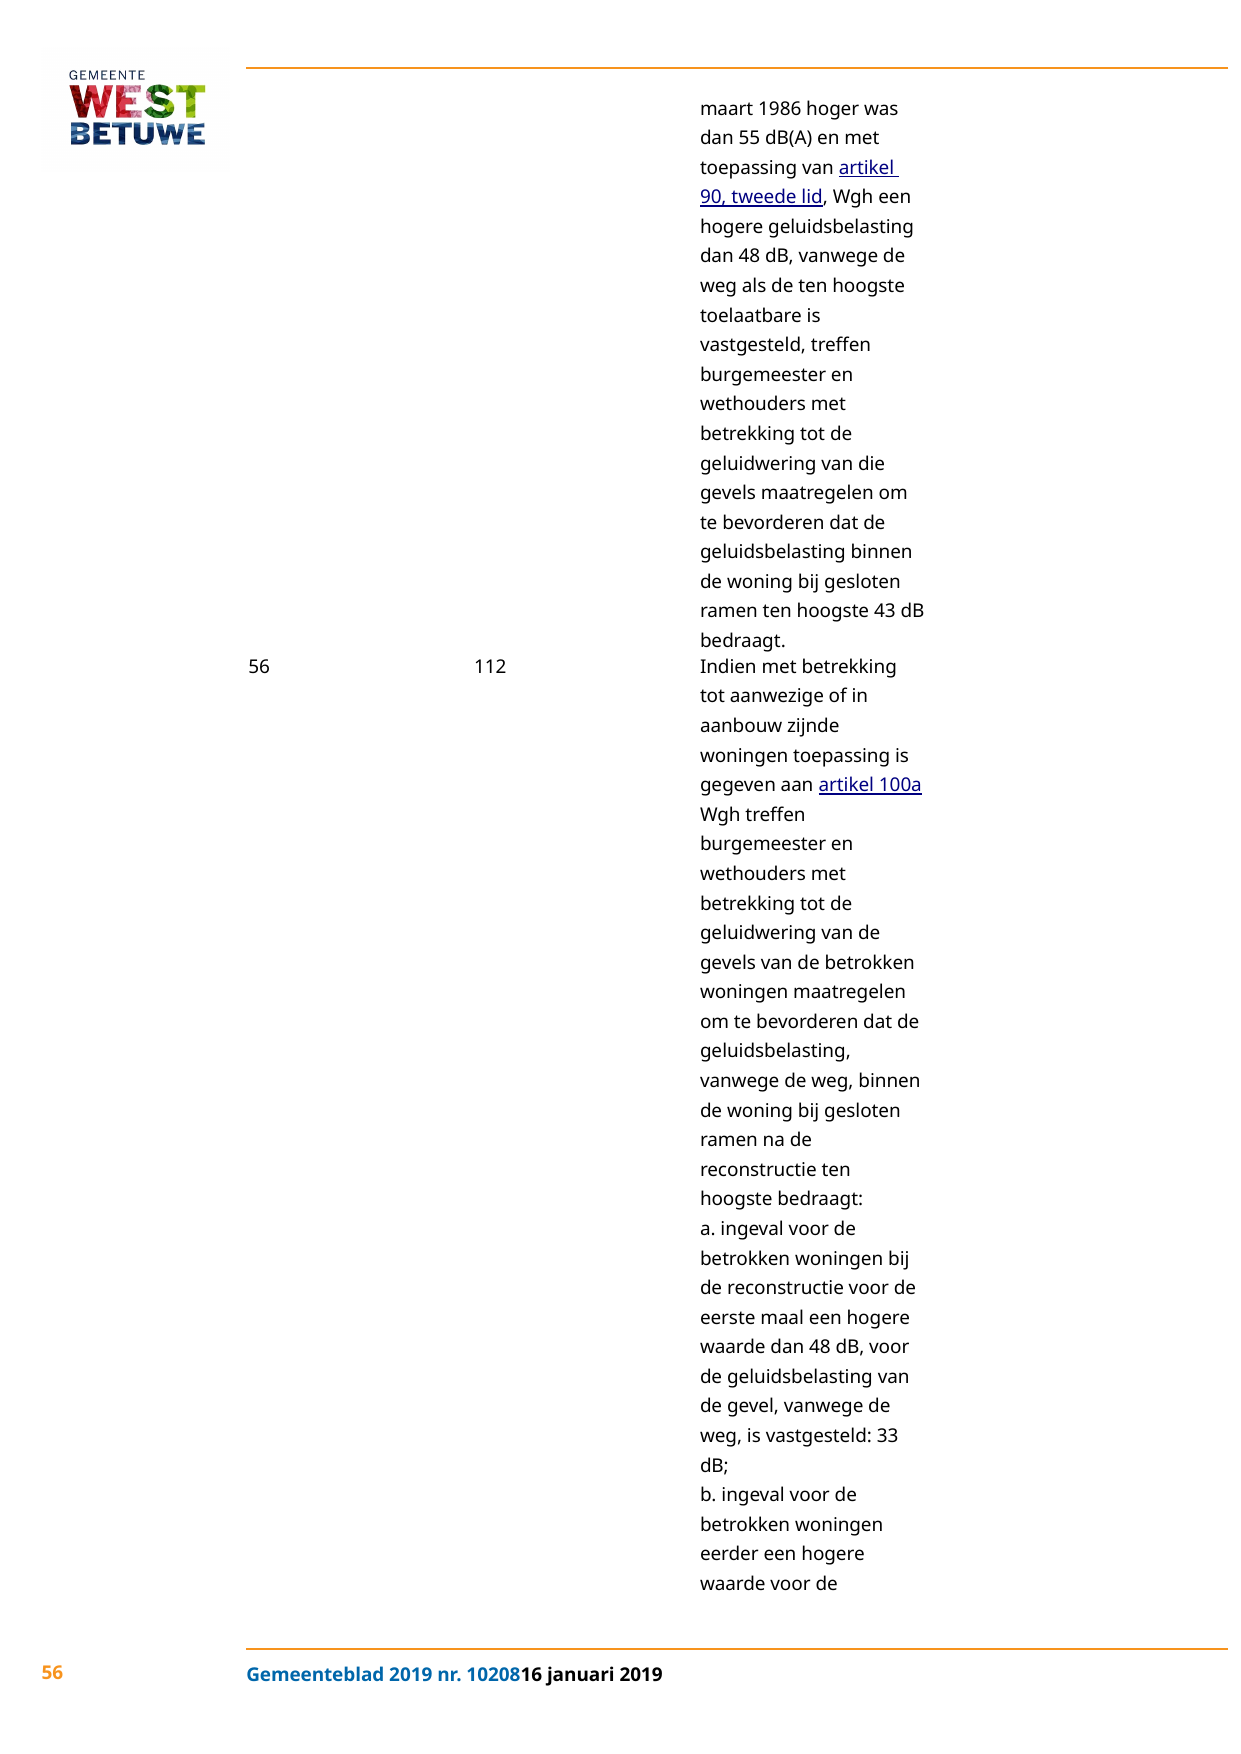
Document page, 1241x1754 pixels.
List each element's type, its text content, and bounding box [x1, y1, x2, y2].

table_cell [248, 95, 474, 653]
table_cell 56 [248, 653, 474, 1596]
table_cell [926, 653, 1152, 1596]
picture [41, 47, 231, 172]
table_cell Indien met betrekking tot aanwezige of in aanbouw zijnde woningen toepassing is gegeven aan artikel 100a Wgh treffen burgemeester en wethouders met betrekking tot de geluidwering van de gevels van de betrokken woningen maatregelen om te bevorderen dat de geluidsbelasting, vanwege de weg, binnen de woning bij gesloten ramen na de reconstructie ten hoogste bedraagt: a. ingeval voor de betrokken woningen bij de reconstructie voor de eerste maal een hogere waarde dan 48 dB, voor de geluidsbelasting van de gevel, vanwege de weg, is vastgesteld: 33 dB; b. ingeval voor de betrokken woningen eerder een hogere waarde voor de [700, 653, 926, 1596]
table_cell maart 1986 hoger was dan 55 dB(A) en met toepassing van artikel 90, tweede lid, Wgh een hogere geluidsbelasting dan 48 dB, vanwege de weg als de ten hoogste toelaatbare is vastgesteld, treffen burgemeester en wethouders met betrekking tot de geluidwering van die gevels maatregelen om te bevorderen dat de geluidsbelasting binnen de woning bij gesloten ramen ten hoogste 43 dB bedraagt. [700, 95, 926, 653]
table_cell 112 [474, 653, 700, 1596]
table_cell [474, 95, 700, 653]
table_cell [926, 95, 1152, 653]
